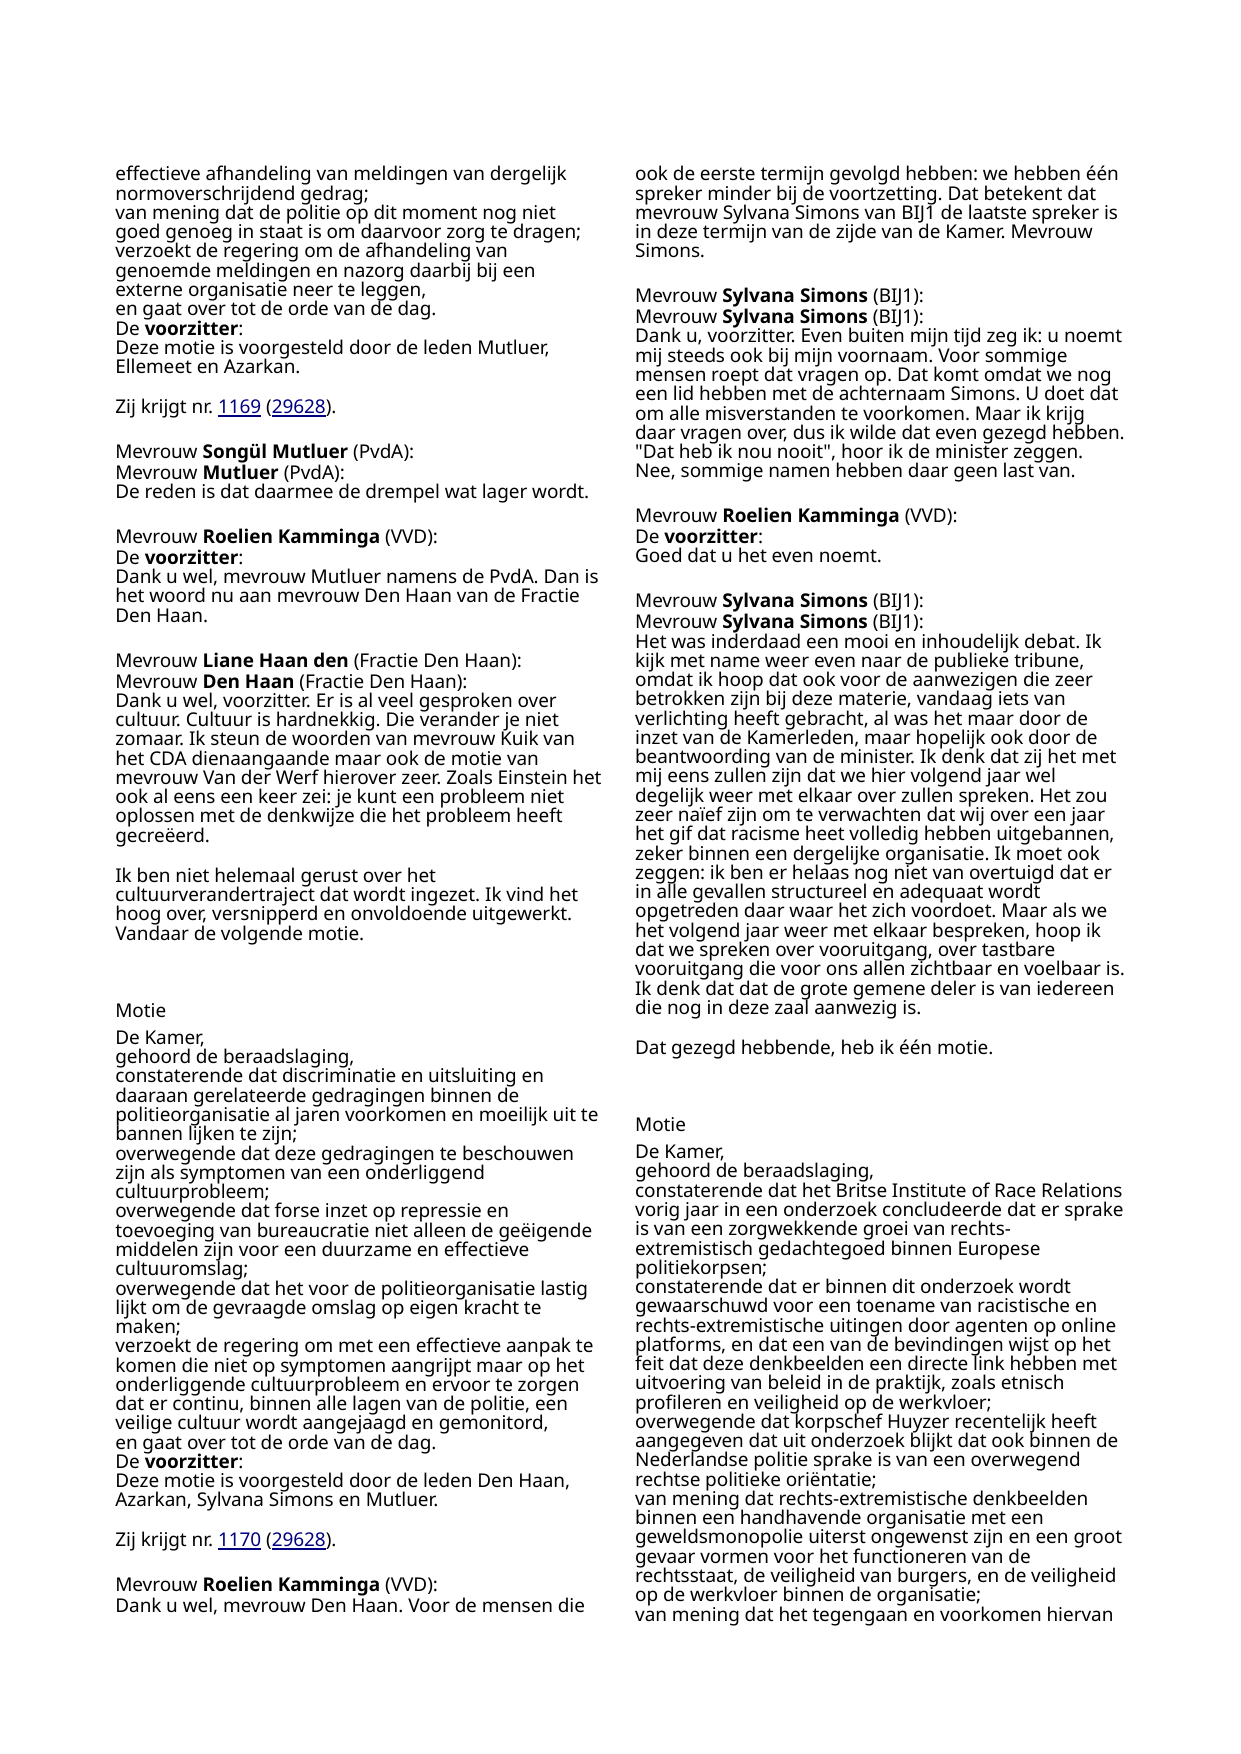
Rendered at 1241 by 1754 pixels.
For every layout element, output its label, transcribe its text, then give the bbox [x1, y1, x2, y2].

text Dank u wel, mevrouw Mutluer namens de PvdA. Dan is het woord nu aan mevrouw Den Haan van de Fractie Den Haan. [115, 568, 605, 626]
text Mevrouw Roelien Kamminga (VVD): [635, 502, 1125, 528]
text overwegende dat het voor de politieorganisatie lastig lijkt om de gevraagde omslag op eigen kracht te maken; [115, 1279, 605, 1337]
text De Kamer, [115, 1029, 605, 1048]
text van mening dat de politie op dit moment nog niet goed genoeg in staat is om daarvoor zorg te dragen; [115, 204, 605, 242]
text overwegende dat deze gedragingen te beschouwen zijn als symptomen van een onderliggend cultuurprobleem; [115, 1144, 605, 1202]
text De reden is dat daarmee de drempel wat lager wordt. [115, 483, 605, 502]
text constaterende dat er binnen dit onderzoek wordt gewaarschuwd voor een toename van racistische en rechts-extremistische uitingen door agenten op online platforms, en dat een van de bevindingen wijst op het feit dat deze denkbeelden een directe link hebben met uitvoering van beleid in de praktijk, zoals etnisch profileren en veiligheid op de werkvloer; [635, 1278, 1125, 1413]
text Goed dat u het even noemt. [635, 547, 1125, 567]
text Dank u wel, mevrouw Den Haan. Voor de mensen die [115, 1597, 605, 1617]
text Ik ben niet helemaal gerust over het cultuurverandertraject dat wordt ingezet. Ik vind het hoog over, versnipperd en onvoldoende uitgewerkt. Vandaar de volgende motie. [115, 867, 605, 944]
text Mevrouw Songül Mutluer (PvdA): [115, 438, 605, 464]
text gehoord de beraadslaging, [115, 1048, 605, 1067]
text Dat gezegd hebbende, heb ik één motie. [635, 1039, 1125, 1058]
text effectieve afhandeling van meldingen van dergelijk normoverschrijdend gedrag; [115, 165, 605, 204]
text Motie [115, 997, 605, 1023]
text Mevrouw Mutluer (PvdA): [115, 464, 605, 483]
text Dank u, voorzitter. Even buiten mijn tijd zeg ik: u noemt mij steeds ook bij mijn voornaam. Voor sommige mensen roept dat vragen op. Dat komt omdat we nog een lid hebben met de achternaam Simons. U doet dat om alle misverstanden te voorkomen. Maar ik krijg daar vragen over, dus ik wilde dat even gezegd hebben. "Dat heb ik nou nooit", hoor ik de minister zeggen. Nee, sommige namen hebben daar geen last van. [635, 327, 1125, 482]
text De voorzitter: [635, 528, 1125, 547]
text Het was inderdaad een mooi en inhoudelijk debat. Ik kijk met name weer even naar de publieke tribune, omdat ik hoop dat ook voor de aanwezigen die zeer betrokken zijn bij deze materie, vandaag iets van verlichting heeft gebracht, al was het maar door de inzet van de Kamerleden, maar hopelijk ook door de beantwoording van de minister. Ik denk dat zij het met mij eens zullen zijn dat we hier volgend jaar wel degelijk weer met elkaar over zullen spreken. Het zou zeer naïef zijn om te verwachten dat wij over een jaar het gif dat racisme heet volledig hebben uitgebannen, zeker binnen een dergelijke organisatie. Ik moet ook zeggen: ik ben er helaas nog niet van overtuigd dat er in alle gevallen structureel en adequaat wordt opgetreden daar waar het zich voordoet. Maar als we het volgend jaar weer met elkaar bespreken, hoop ik dat we spreken over vooruitgang, over tastbare vooruitgang die voor ons allen zichtbaar en voelbaar is. Ik denk dat dat de grote gemene deler is van iedereen die nog in deze zaal aanwezig is. [635, 633, 1125, 1018]
text Deze motie is voorgesteld door de leden Mutluer, Ellemeet en Azarkan. [115, 339, 605, 377]
text en gaat over tot de orde van de dag. [115, 1434, 605, 1453]
text De voorzitter: [115, 549, 605, 568]
text Dank u wel, voorzitter. Er is al veel gesproken over cultuur. Cultuur is hardnekkig. Die verander je niet zomaar. Ik steun de woorden van mevrouw Kuik van het CDA dienaangaande maar ook de motie van mevrouw Van der Werf hierover zeer. Zoals Einstein het ook al eens een keer zei: je kunt een probleem niet oplossen met de denkwijze die het probleem heeft gecreëerd. [115, 692, 605, 846]
text De voorzitter: [115, 1453, 605, 1472]
text Mevrouw Sylvana Simons (BIJ1): [635, 282, 1125, 308]
text Zij krijgt nr. 1169 (29628). [115, 398, 605, 417]
text van mening dat het tegengaan en voorkomen hiervan [635, 1606, 1125, 1625]
text De Kamer, [635, 1143, 1125, 1162]
text van mening dat rechts-extremistische denkbeelden binnen een handhavende organisatie met een geweldsmonopolie uiterst ongewenst zijn en een groot gevaar vormen voor het functioneren van de rechtsstaat, de veiligheid van burgers, en de veiligheid op de werkvloer binnen de organisatie; [635, 1490, 1125, 1606]
text ook de eerste termijn gevolgd hebben: we hebben één spreker minder bij de voortzetting. Dat betekent dat mevrouw Sylvana Simons van BIJ1 de laatste spreker is in deze termijn van de zijde van de Kamer. Mevrouw Simons. [635, 165, 1125, 262]
text Zij krijgt nr. 1170 (29628). [115, 1531, 605, 1551]
text verzoekt de regering om de afhandeling van genoemde meldingen en nazorg daarbij bij een externe organisatie neer te leggen, [115, 242, 605, 300]
text constaterende dat discriminatie en uitsluiting en daaraan gerelateerde gedragingen binnen de politieorganisatie al jaren voorkomen en moeilijk uit te bannen lijken te zijn; [115, 1067, 605, 1144]
text Mevrouw Liane Haan den (Fractie Den Haan): [115, 647, 605, 673]
text Mevrouw Roelien Kamminga (VVD): [115, 523, 605, 549]
text overwegende dat korpschef Huyzer recentelijk heeft aangegeven dat uit onderzoek blijkt dat ook binnen de Nederlandse politie sprake is van een overwegend rechtse politieke oriëntatie; [635, 1413, 1125, 1490]
text Mevrouw Roelien Kamminga (VVD): [115, 1572, 605, 1597]
text en gaat over tot de orde van de dag. [115, 300, 605, 319]
text constaterende dat het Britse Institute of Race Relations vorig jaar in een onderzoek concludeerde dat er sprake is van een zorgwekkende groei van rechts-extremistisch gedachtegoed binnen Europese politiekorpsen; [635, 1182, 1125, 1278]
text gehoord de beraadslaging, [635, 1162, 1125, 1182]
text Mevrouw Sylvana Simons (BIJ1): [635, 308, 1125, 327]
text Mevrouw Sylvana Simons (BIJ1): [635, 588, 1125, 613]
text Deze motie is voorgesteld door de leden Den Haan, Azarkan, Sylvana Simons en Mutluer. [115, 1472, 605, 1511]
text overwegende dat forse inzet op repressie en toevoeging van bureaucratie niet alleen de geëigende middelen zijn voor een duurzame en effectieve cultuuromslag; [115, 1202, 605, 1279]
text Motie [635, 1111, 1125, 1137]
text verzoekt de regering om met een effectieve aanpak te komen die niet op symptomen aangrijpt maar op het onderliggende cultuurprobleem en ervoor te zorgen dat er continu, binnen alle lagen van de politie, een veilige cultuur wordt aangejaagd en gemonitord, [115, 1337, 605, 1434]
text Mevrouw Den Haan (Fractie Den Haan): [115, 673, 605, 692]
text Mevrouw Sylvana Simons (BIJ1): [635, 613, 1125, 633]
text De voorzitter: [115, 319, 605, 339]
